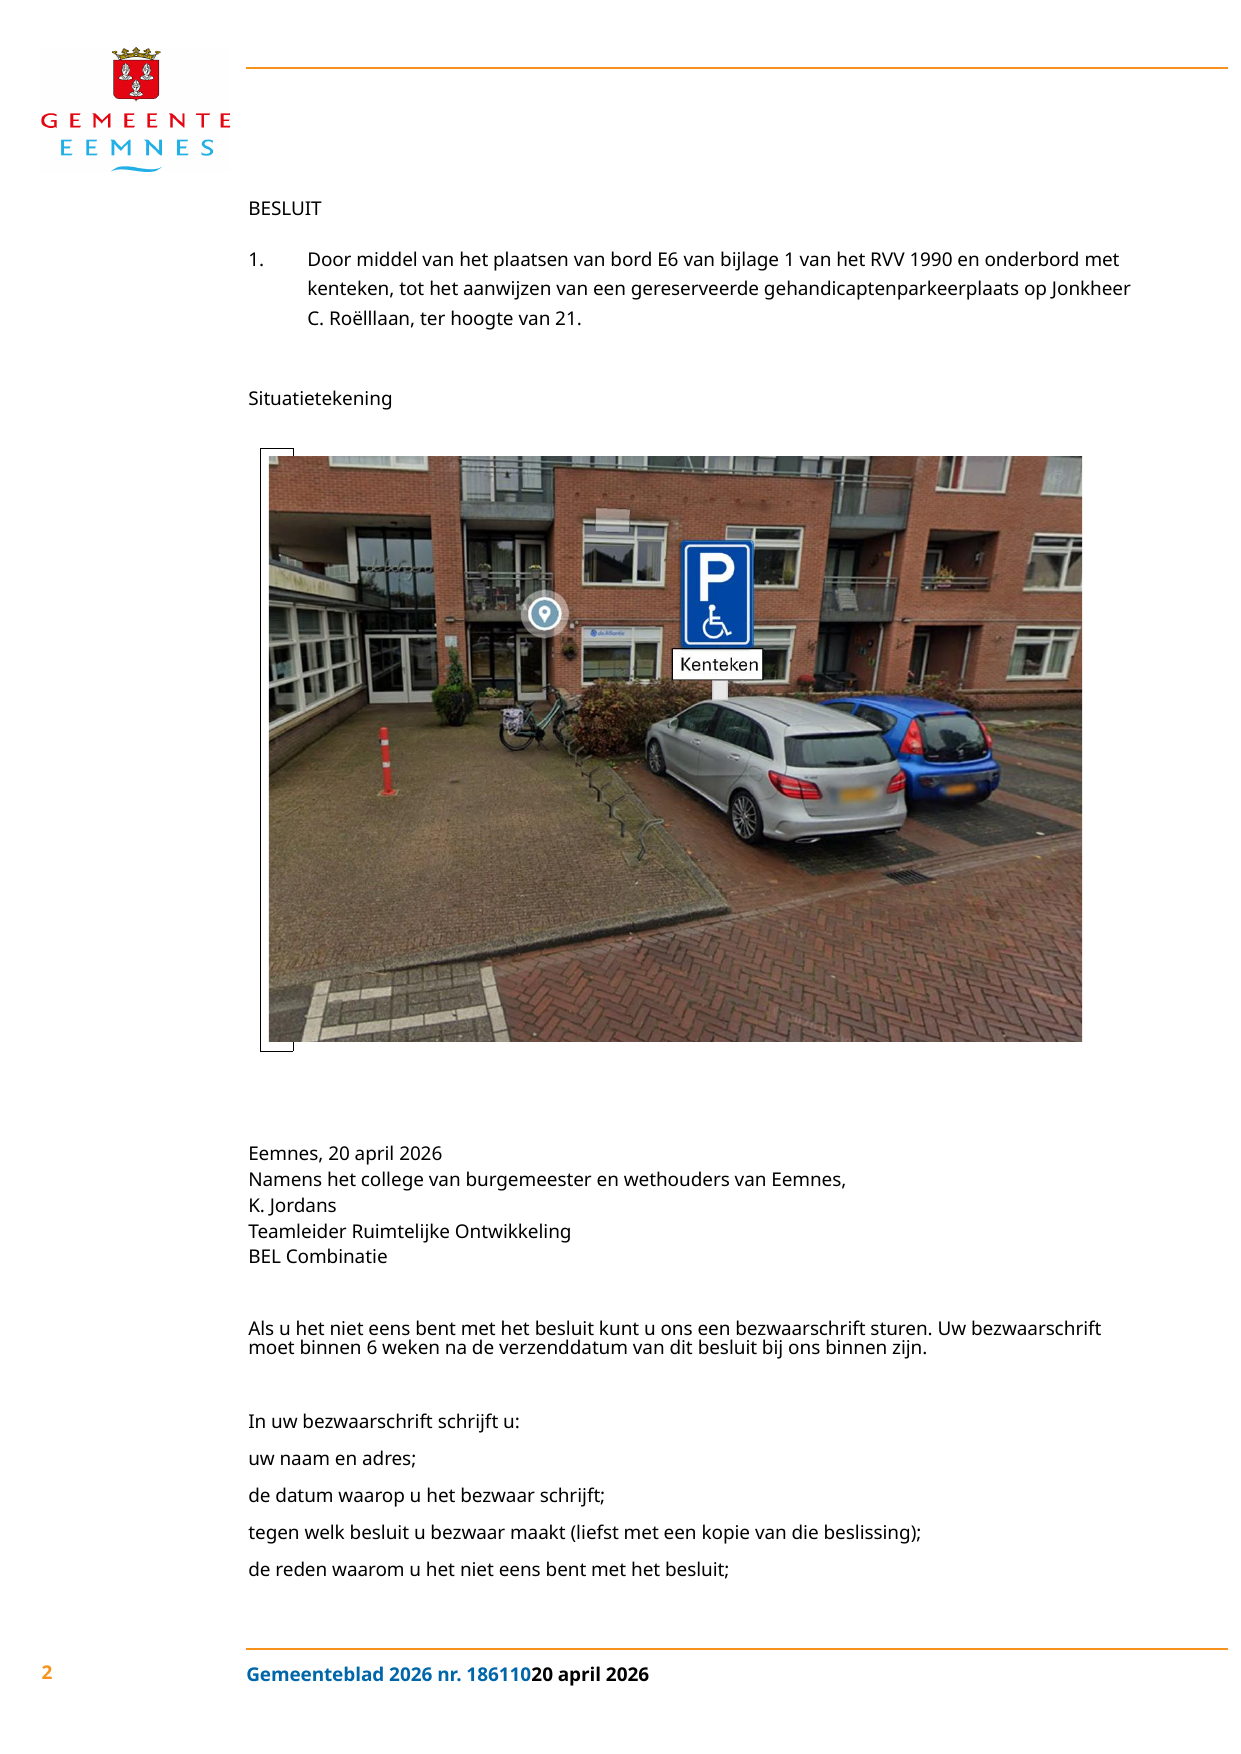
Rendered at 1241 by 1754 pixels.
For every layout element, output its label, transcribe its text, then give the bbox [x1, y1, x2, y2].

text In uw bezwaarschrift schrijft u: [248, 1413, 1152, 1432]
text Situatietekening [248, 385, 1152, 411]
text uw naam en adres; [248, 1450, 1152, 1469]
text de reden waarom u het niet eens bent met het besluit; [248, 1561, 1152, 1580]
text Als u het niet eens bent met het besluit kunt u ons een bezwaarschrift sturen. Uw bezwaarschrift moet binnen 6 weken na de verzenddatum van dit besluit bij ons binnen zijn. [248, 1320, 1152, 1358]
text de datum waarop u het bezwaar schrijft; [248, 1487, 1152, 1506]
text BESLUIT [248, 196, 1152, 221]
text BEL Combinatie [248, 1243, 1152, 1269]
text tegen welk besluit u bezwaar maakt (liefst met een kopie van die beslissing); [248, 1524, 1152, 1543]
list Door middel van het plaatsen van bord E6 van bijlage 1 van het RVV 1990 en onderbord met kenteken, tot het aanwijzen van een gereserveerde gehandicaptenparkeerplaats op Jonkheer C. Roëlllaan, ter hoogte van 21. [248, 246, 1152, 331]
text Eemnes, 20 april 2026 [248, 1141, 1152, 1166]
picture [268, 456, 1083, 1042]
text K. Jordans [248, 1192, 1152, 1218]
text Teamleider Ruimtelijke Ontwikkeling [248, 1218, 1152, 1243]
text Namens het college van burgemeester en wethouders van Eemnes, [248, 1166, 1152, 1192]
picture [41, 47, 231, 172]
